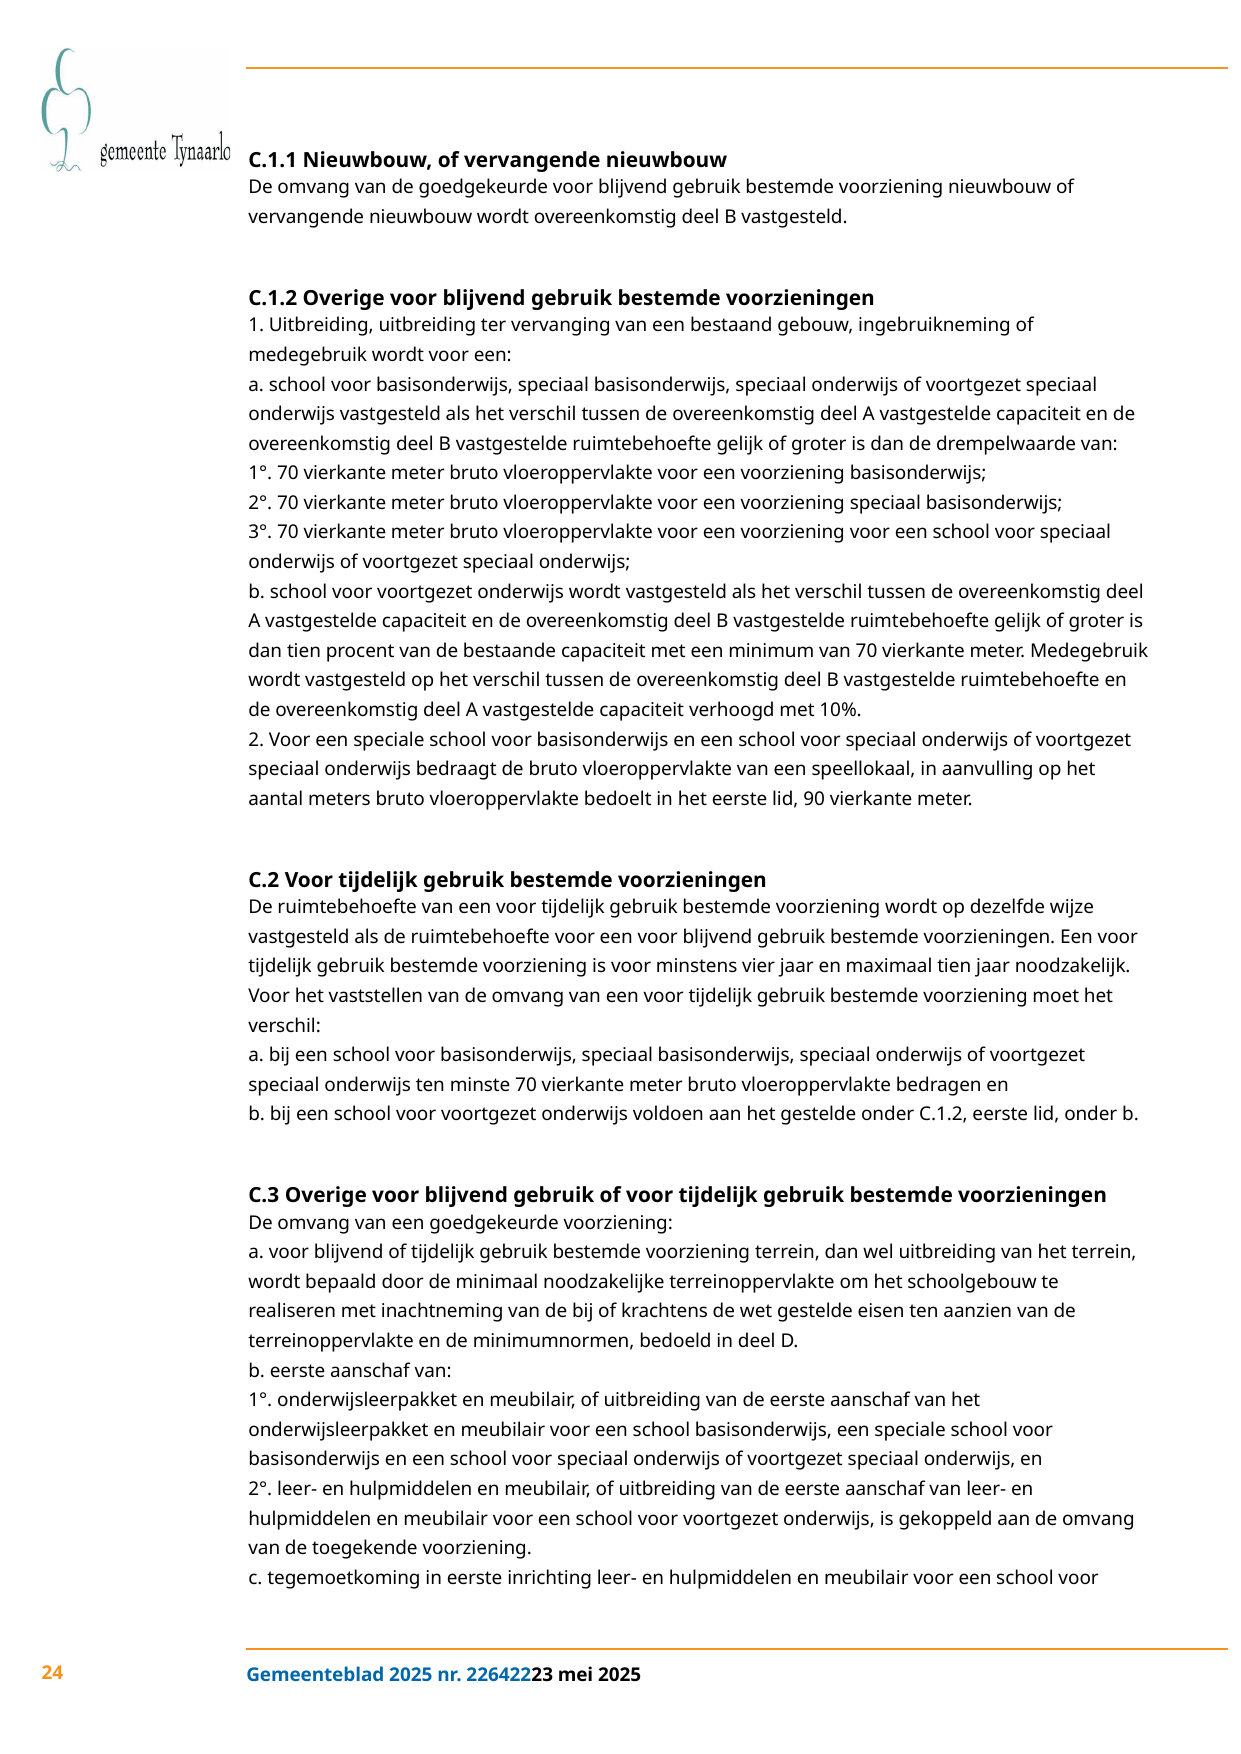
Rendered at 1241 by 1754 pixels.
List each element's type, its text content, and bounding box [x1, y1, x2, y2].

picture [41, 47, 231, 172]
text b. bij een school voor voortgezet onderwijs voldoen aan het gestelde onder C.1.2, eerste lid, onder b. [248, 1101, 1152, 1126]
text 1. Uitbreiding, uitbreiding ter vervanging van een bestaand gebouw, ingebruikneming of medegebruik wordt voor een: [248, 312, 1152, 367]
text 1°. onderwijsleerpakket en meubilair, of uitbreiding van de eerste aanschaf van het onderwijsleerpakket en meubilair voor een school basisonderwijs, een speciale school voor basisonderwijs en een school voor speciaal onderwijs of voortgezet speciaal onderwijs, en [248, 1386, 1152, 1471]
text De omvang van de goedgekeurde voor blijvend gebruik bestemde voorziening nieuwbouw of vervangende nieuwbouw wordt overeenkomstig deel B vastgesteld. [248, 174, 1152, 229]
text 2°. leer- en hulpmiddelen en meubilair, of uitbreiding van de eerste aanschaf van leer- en hulpmiddelen en meubilair voor een school voor voortgezet onderwijs, is gekoppeld aan de omvang van de toegekende voorziening. [248, 1475, 1152, 1560]
text 2. Voor een speciale school voor basisonderwijs en een school voor speciaal onderwijs of voortgezet speciaal onderwijs bedraagt de bruto vloeroppervlakte van een speellokaal, in aanvulling op het aantal meters bruto vloeroppervlakte bedoelt in het eerste lid, 90 vierkante meter. [248, 726, 1152, 811]
text 1°. 70 vierkante meter bruto vloeroppervlakte voor een voorziening basisonderwijs; [248, 459, 1152, 485]
text 2°. 70 vierkante meter bruto vloeroppervlakte voor een voorziening speciaal basisonderwijs; [248, 489, 1152, 515]
text 3°. 70 vierkante meter bruto vloeroppervlakte voor een voorziening voor een school voor speciaal onderwijs of voortgezet speciaal onderwijs; [248, 519, 1152, 574]
text C.3 Overige voor blijvend gebruik of voor tijdelijk gebruik bestemde voorzieningen [248, 1181, 1152, 1209]
text b. eerste aanschaf van: [248, 1357, 1152, 1383]
text a. bij een school voor basisonderwijs, speciaal basisonderwijs, speciaal onderwijs of voortgezet speciaal onderwijs ten minste 70 vierkante meter bruto vloeroppervlakte bedragen en [248, 1041, 1152, 1097]
text C.2 Voor tijdelijk gebruik bestemde voorzieningen [248, 865, 1152, 893]
text a. school voor basisonderwijs, speciaal basisonderwijs, speciaal onderwijs of voortgezet speciaal onderwijs vastgesteld als het verschil tussen de overeenkomstig deel A vastgestelde capaciteit en de overeenkomstig deel B vastgestelde ruimtebehoefte gelijk of groter is dan de drempelwaarde van: [248, 371, 1152, 456]
text c. tegemoetkoming in eerste inrichting leer- en hulpmiddelen en meubilair voor een school voor [248, 1564, 1152, 1590]
text a. voor blijvend of tijdelijk gebruik bestemde voorziening terrein, dan wel uitbreiding van het terrein, wordt bepaald door de minimaal noodzakelijke terreinoppervlakte om het schoolgebouw te realiseren met inachtneming van de bij of krachtens de wet gestelde eisen ten aanzien van de terreinoppervlakte en de minimumnormen, bedoeld in deel D. [248, 1238, 1152, 1353]
text C.1.2 Overige voor blijvend gebruik bestemde voorzieningen [248, 283, 1152, 312]
text De omvang van een goedgekeurde voorziening: [248, 1209, 1152, 1235]
text b. school voor voortgezet onderwijs wordt vastgesteld als het verschil tussen de overeenkomstig deel A vastgestelde capaciteit en de overeenkomstig deel B vastgestelde ruimtebehoefte gelijk of groter is dan tien procent van de bestaande capaciteit met een minimum van 70 vierkante meter. Medegebruik wordt vastgesteld op het verschil tussen de overeenkomstig deel B vastgestelde ruimtebehoefte en de overeenkomstig deel A vastgestelde capaciteit verhoogd met 10%. [248, 578, 1152, 722]
text De ruimtebehoefte van een voor tijdelijk gebruik bestemde voorziening wordt op dezelfde wijze vastgesteld als de ruimtebehoefte voor een voor blijvend gebruik bestemde voorzieningen. Een voor tijdelijk gebruik bestemde voorziening is voor minstens vier jaar en maximaal tien jaar noodzakelijk. Voor het vaststellen van de omvang van een voor tijdelijk gebruik bestemde voorziening moet het verschil: [248, 893, 1152, 1037]
text C.1.1 Nieuwbouw, of vervangende nieuwbouw [248, 145, 1152, 174]
